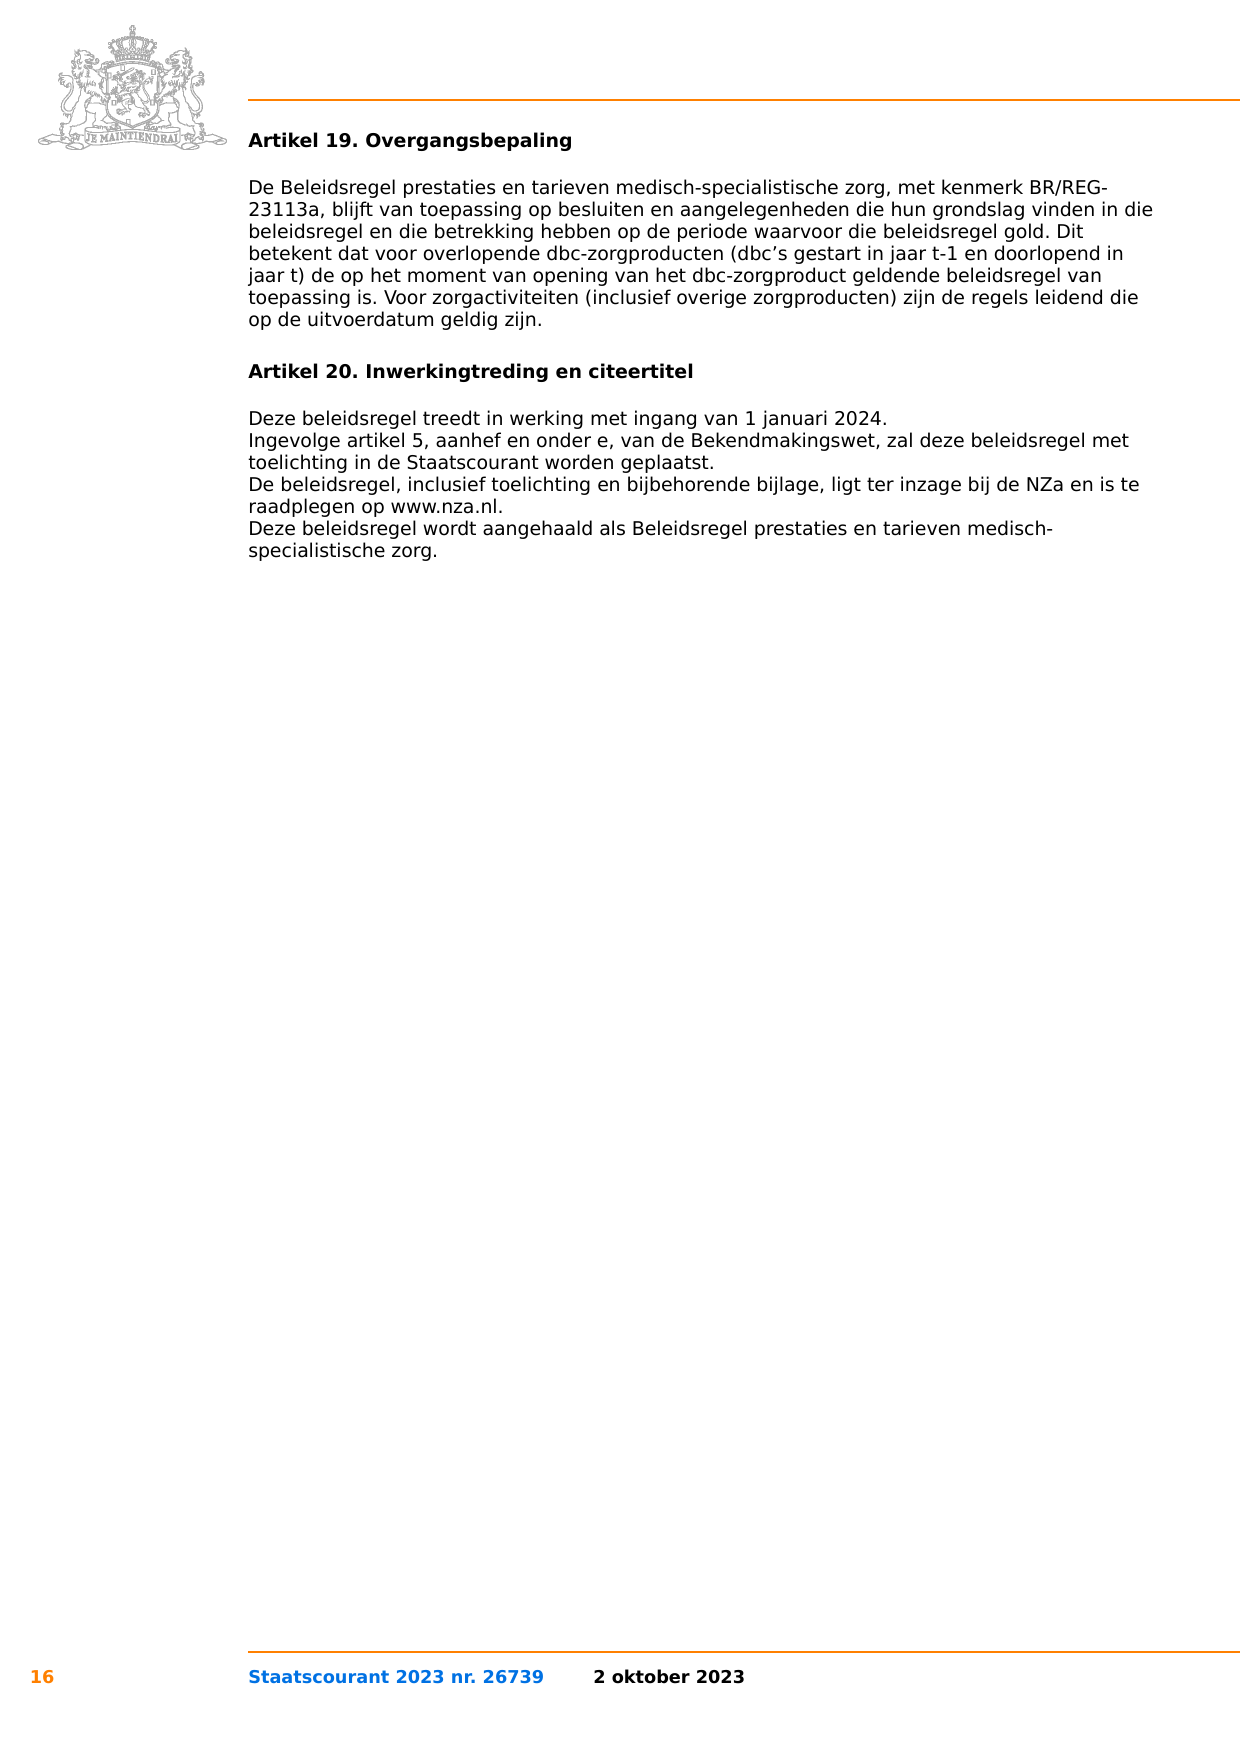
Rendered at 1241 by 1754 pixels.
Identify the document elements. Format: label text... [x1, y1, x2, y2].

text Ingevolge artikel 5, aanhef en onder e, van de Bekendmakingswet, zal deze beleidsregel met toelichting in de Staatscourant worden geplaatst. [248, 430, 1163, 474]
text Deze beleidsregel wordt aangehaald als Beleidsregel prestaties en tarieven medisch-specialistische zorg. [248, 518, 1163, 562]
text De Beleidsregel prestaties en tarieven medisch-specialistische zorg, met kenmerk BR/REG-23113a, blijft van toepassing op besluiten en aangelegenheden die hun grondslag vinden in die beleidsregel en die betrekking hebben op de periode waarvoor die beleidsregel gold. Dit betekent dat voor overlopende dbc-zorgproducten (dbc’s gestart in jaar t-1 en doorlopend in jaar t) de op het moment van opening van het dbc-zorgproduct geldende beleidsregel van toepassing is. Voor zorgactiviteiten (inclusief overige zorgproducten) zijn de regels leidend die op de uitvoerdatum geldig zijn. [248, 177, 1163, 331]
subtitle Artikel 19. Overgangsbepaling [248, 130, 1163, 152]
text Deze beleidsregel treedt in werking met ingang van 1 januari 2024. [248, 408, 1163, 430]
text De beleidsregel, inclusief toelichting en bijbehorende bijlage, ligt ter inzage bij de NZa en is te raadplegen op www.nza.nl. [248, 474, 1163, 518]
picture [38, 25, 227, 150]
subtitle Artikel 20. Inwerkingtreding en citeertitel [248, 361, 1163, 383]
